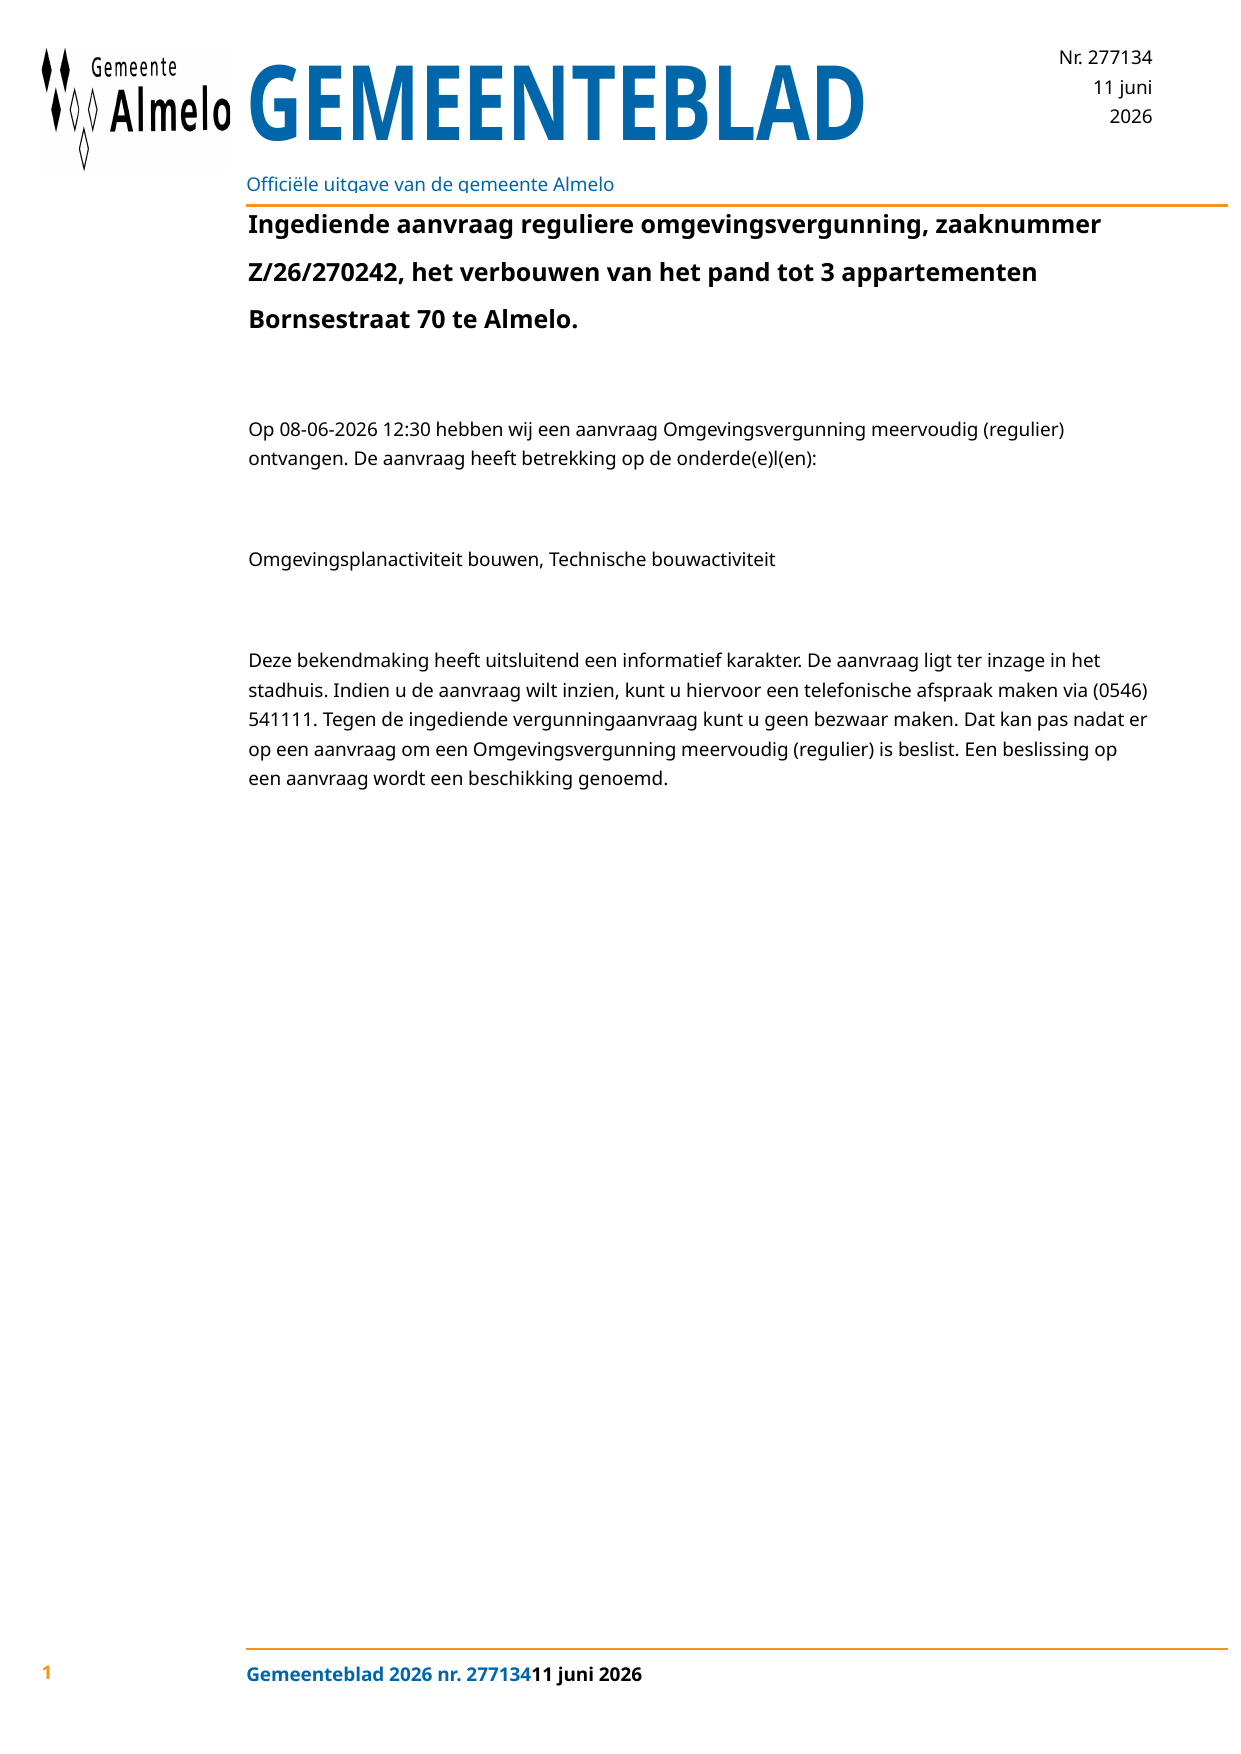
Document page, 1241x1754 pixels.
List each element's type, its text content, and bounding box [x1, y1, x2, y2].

picture [41, 47, 231, 172]
text Deze bekendmaking heeft uitsluitend een informatief karakter. De aanvraag ligt ter inzage in het stadhuis. Indien u de aanvraag wilt inzien, kunt u hiervoor een telefonische afspraak maken via (0546) 541111. Tegen de ingediende vergunningaanvraag kunt u geen bezwaar maken. Dat kan pas nadat er op een aanvraag om een Omgevingsvergunning meervoudig (regulier) is beslist. Een beslissing op een aanvraag wordt een beschikking genoemd. [248, 647, 1152, 791]
text Op 08-06-2026 12:30 hebben wij een aanvraag Omgevingsvergunning meervoudig (regulier) ontvangen. De aanvraag heeft betrekking op de onderde(e)l(en): [248, 416, 1152, 471]
text Omgevingsplanactiviteit bouwen, Technische bouwactiviteit [248, 546, 1152, 572]
text Ingediende aanvraag reguliere omgevingsvergunning, zaaknummer Z/26/270242, het verbouwen van het pand tot 3 appartementen Bornsestraat 70 te Almelo. [248, 207, 1152, 336]
